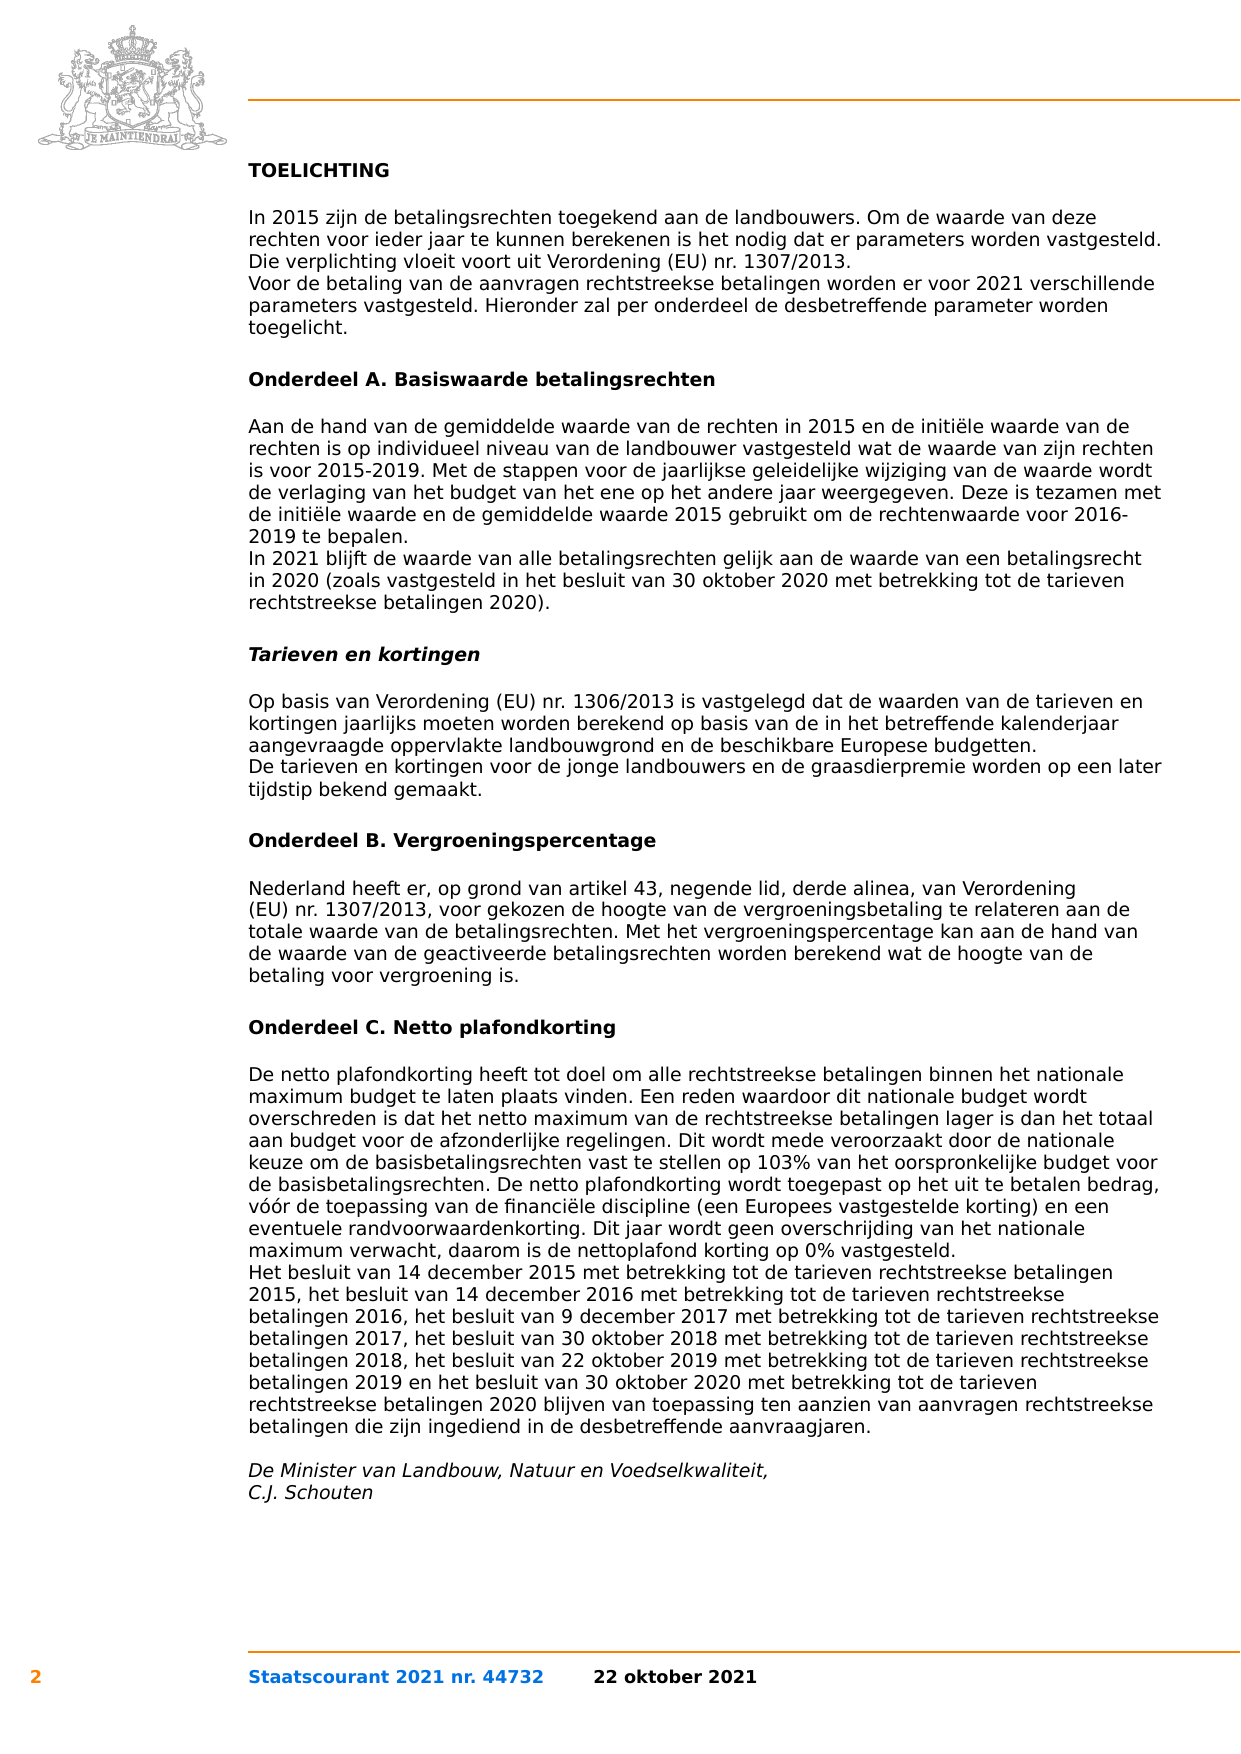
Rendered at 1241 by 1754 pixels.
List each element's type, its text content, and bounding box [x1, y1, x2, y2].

text Nederland heeft er, op grond van artikel 43, negende lid, derde alinea, van Verordening (EU) nr. 1307/2013, voor gekozen de hoogte van de vergroeningsbetaling te relateren aan de totale waarde van de betalingsrechten. Met het vergroeningspercentage kan aan de hand van de waarde van de geactiveerde betalingsrechten worden berekend wat de hoogte van de betaling voor vergroening is. [248, 877, 1163, 987]
text De tarieven en kortingen voor de jonge landbouwers en de graasdierpremie worden op een later tijdstip bekend gemaakt. [248, 756, 1163, 800]
text Op basis van Verordening (EU) nr. 1306/2013 is vastgelegd dat de waarden van de tarieven en kortingen jaarlijks moeten worden berekend op basis van de in het betreffende kalenderjaar aangevraagde oppervlakte landbouwgrond en de beschikbare Europese budgetten. [248, 691, 1163, 756]
picture [38, 25, 227, 150]
subtitle Onderdeel B. Vergroeningspercentage [248, 830, 1163, 852]
text Voor de betaling van de aanvragen rechtstreekse betalingen worden er voor 2021 verschillende parameters vastgesteld. Hieronder zal per onderdeel de desbetreffende parameter worden toegelicht. [248, 273, 1163, 339]
subtitle Onderdeel A. Basiswaarde betalingsrechten [248, 369, 1163, 391]
text De Minister van Landbouw, Natuur en Voedselkwaliteit, C.J. Schouten [248, 1460, 1163, 1504]
subtitle TOELICHTING [248, 160, 1163, 182]
text Aan de hand van de gemiddelde waarde van de rechten in 2015 en de initiële waarde van de rechten is op individueel niveau van de landbouwer vastgesteld wat de waarde van zijn rechten is voor 2015-2019. Met de stappen voor de jaarlijkse geleidelijke wijziging van de waarde wordt de verlaging van het budget van het ene op het andere jaar weergegeven. Deze is tezamen met de initiële waarde en de gemiddelde waarde 2015 gebruikt om de rechtenwaarde voor 2016-2019 te bepalen. [248, 416, 1163, 548]
text Het besluit van 14 december 2015 met betrekking tot de tarieven rechtstreekse betalingen 2015, het besluit van 14 december 2016 met betrekking tot de tarieven rechtstreekse betalingen 2016, het besluit van 9 december 2017 met betrekking tot de tarieven rechtstreekse betalingen 2017, het besluit van 30 oktober 2018 met betrekking tot de tarieven rechtstreekse betalingen 2018, het besluit van 22 oktober 2019 met betrekking tot de tarieven rechtstreekse betalingen 2019 en het besluit van 30 oktober 2020 met betrekking tot de tarieven rechtstreekse betalingen 2020 blijven van toepassing ten aanzien van aanvragen rechtstreekse betalingen die zijn ingediend in de desbetreffende aanvraagjaren. [248, 1262, 1163, 1438]
subtitle Onderdeel C. Netto plafondkorting [248, 1017, 1163, 1039]
text In 2021 blijft de waarde van alle betalingsrechten gelijk aan de waarde van een betalingsrecht in 2020 (zoals vastgesteld in het besluit van 30 oktober 2020 met betrekking tot de tarieven rechtstreekse betalingen 2020). [248, 548, 1163, 613]
subtitle Tarieven en kortingen [248, 643, 1163, 666]
text De netto plafondkorting heeft tot doel om alle rechtstreekse betalingen binnen het nationale maximum budget te laten plaats vinden. Een reden waardoor dit nationale budget wordt overschreden is dat het netto maximum van de rechtstreekse betalingen lager is dan het totaal aan budget voor de afzonderlijke regelingen. Dit wordt mede veroorzaakt door de nationale keuze om de basisbetalingsrechten vast te stellen op 103% van het oorspronkelijke budget voor de basisbetalingsrechten. De netto plafondkorting wordt toegepast op het uit te betalen bedrag, vóór de toepassing van de financiële discipline (een Europees vastgestelde korting) en een eventuele randvoorwaardenkorting. Dit jaar wordt geen overschrijding van het nationale maximum verwacht, daarom is de nettoplafond korting op 0% vastgesteld. [248, 1064, 1163, 1262]
text In 2015 zijn de betalingsrechten toegekend aan de landbouwers. Om de waarde van deze rechten voor ieder jaar te kunnen berekenen is het nodig dat er parameters worden vastgesteld. Die verplichting vloeit voort uit Verordening (EU) nr. 1307/2013. [248, 207, 1163, 273]
